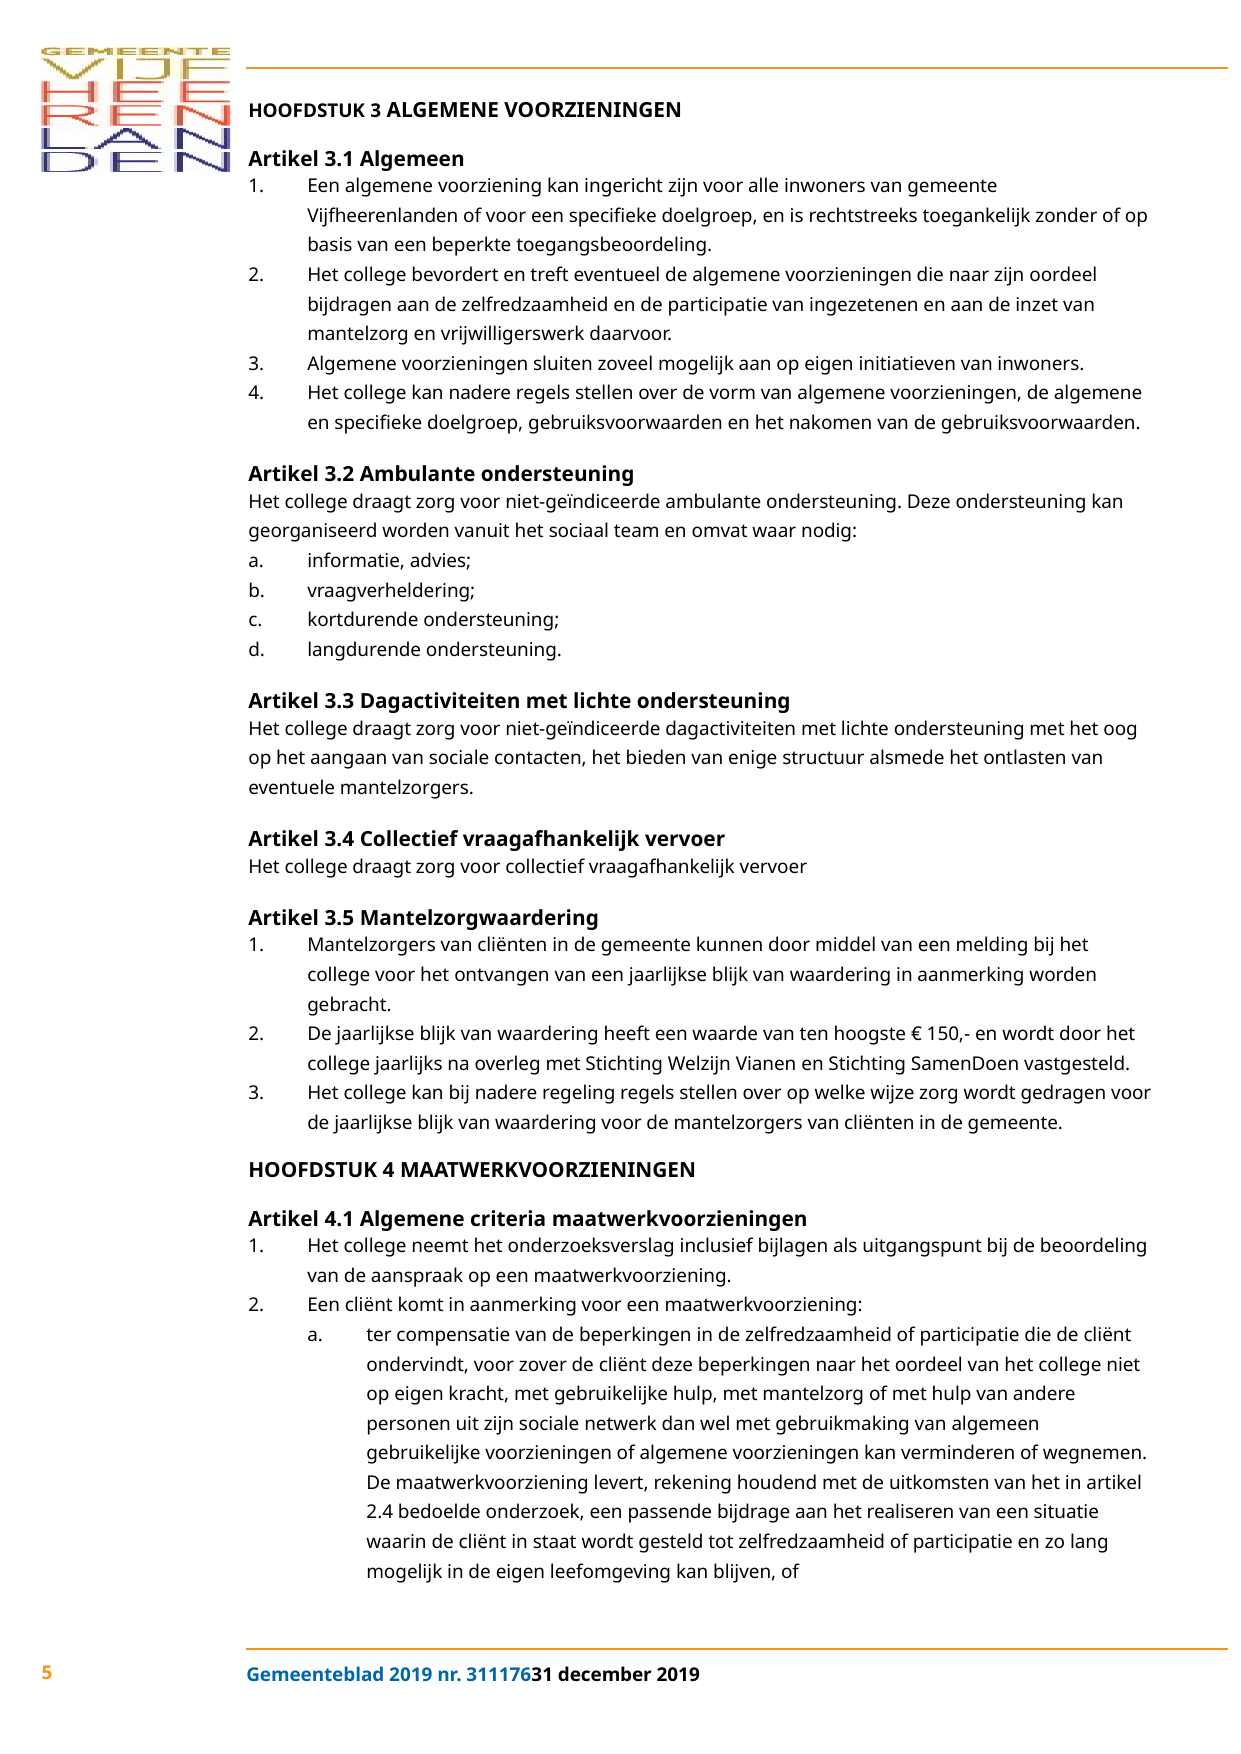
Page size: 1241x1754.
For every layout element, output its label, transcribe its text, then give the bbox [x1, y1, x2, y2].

text Het college draagt zorg voor niet-geïndiceerde ambulante ondersteuning. Deze ondersteuning kan georganiseerd worden vanuit het sociaal team en omvat waar nodig: [248, 488, 1152, 543]
text Artikel 3.2 Ambulante ondersteuning [248, 459, 1152, 488]
text Het college draagt zorg voor niet-geïndiceerde dagactiviteiten met lichte ondersteuning met het oog op het aangaan van sociale contacten, het bieden van enige structuur alsmede het ontlasten van eventuele mantelzorgers. [248, 715, 1152, 800]
list Het college bevordert en treft eventueel de algemene voorzieningen die naar zijn oordeel bijdragen aan de zelfredzaamheid en de participatie van ingezetenen en aan de inzet van mantelzorg en vrijwilligerswerk daarvoor. [248, 261, 1152, 346]
list Een algemene voorziening kan ingericht zijn voor alle inwoners van gemeente Vijfheerenlanden of voor een specifieke doelgroep, en is rechtstreeks toegankelijk zonder of op basis van een beperkte toegangsbeoordeling. [248, 172, 1152, 257]
text HOOFDSTUK 4 MAATWERKVOORZIENINGEN [248, 1155, 1152, 1183]
list Mantelzorgers van cliënten in de gemeente kunnen door middel van een melding bij het college voor het ontvangen van een jaarlijkse blijk van waardering in aanmerking worden gebracht. [248, 932, 1152, 1017]
list Het college neemt het onderzoeksverslag inclusief bijlagen als uitgangspunt bij de beoordeling van de aanspraak op een maatwerkvoorziening. [248, 1232, 1152, 1288]
text Artikel 3.3 Dagactiviteiten met lichte ondersteuning [248, 686, 1152, 715]
list De jaarlijkse blijk van waardering heeft een waarde van ten hoogste € 150,- en wordt door het college jaarlijks na overleg met Stichting Welzijn Vianen en Stichting SamenDoen vastgesteld. [248, 1020, 1152, 1076]
text Het college draagt zorg voor collectief vraagafhankelijk vervoer [248, 853, 1152, 878]
picture [41, 47, 231, 172]
list langdurende ondersteuning. [248, 636, 1152, 662]
list kortdurende ondersteuning; [248, 606, 1152, 632]
list Algemene voorzieningen sluiten zoveel mogelijk aan op eigen initiatieven van inwoners. [248, 350, 1152, 376]
text Artikel 3.5 Mantelzorgwaardering [248, 903, 1152, 932]
list Het college kan bij nadere regeling regels stellen over op welke wijze zorg wordt gedragen voor de jaarlijkse blijk van waardering voor de mantelzorgers van cliënten in de gemeente. [248, 1079, 1152, 1135]
list informatie, advies; [248, 547, 1152, 573]
text Artikel 3.1 Algemeen [248, 144, 1152, 172]
list Het college kan nadere regels stellen over de vorm van algemene voorzieningen, de algemene en specifieke doelgroep, gebruiksvoorwaarden en het nakomen van de gebruiksvoorwaarden. [248, 379, 1152, 435]
list vraagverheldering; [248, 577, 1152, 602]
text HOOFDSTUK 3 ALGEMENE VOORZIENINGEN [248, 95, 1152, 123]
list ter compensatie van de beperkingen in de zelfredzaamheid of participatie die de cliënt ondervindt, voor zover de cliënt deze beperkingen naar het oordeel van het college niet op eigen kracht, met gebruikelijke hulp, met mantelzorg of met hulp van andere personen uit zijn sociale netwerk dan wel met gebruikmaking van algemeen gebruikelijke voorzieningen of algemene voorzieningen kan verminderen of wegnemen. De maatwerkvoorziening levert, rekening houdend met de uitkomsten van het in artikel 2.4 bedoelde onderzoek, een passende bijdrage aan het realiseren van een situatie waarin de cliënt in staat wordt gesteld tot zelfredzaamheid of participatie en zo lang mogelijk in de eigen leefomgeving kan blijven, of [307, 1321, 1152, 1584]
text Artikel 3.4 Collectief vraagafhankelijk vervoer [248, 824, 1152, 853]
text Artikel 4.1 Algemene criteria maatwerkvoorzieningen [248, 1204, 1152, 1232]
list Een cliënt komt in aanmerking voor een maatwerkvoorziening: [248, 1292, 1152, 1317]
